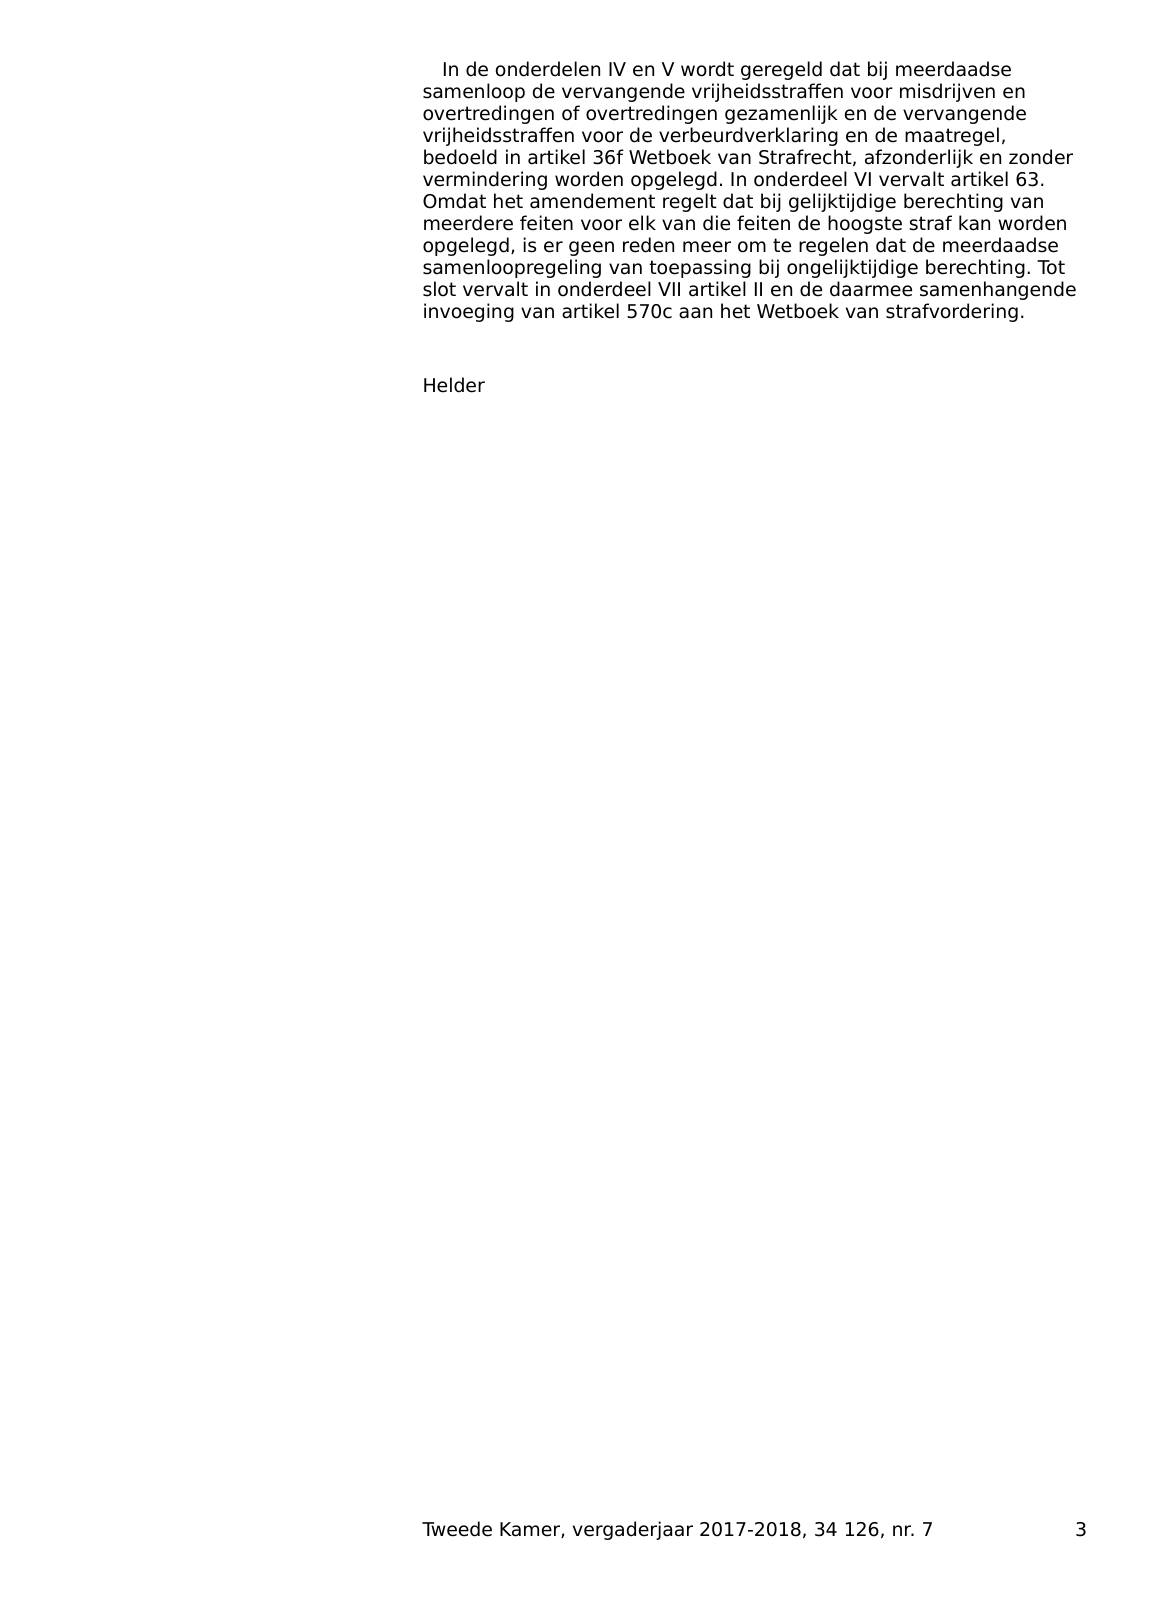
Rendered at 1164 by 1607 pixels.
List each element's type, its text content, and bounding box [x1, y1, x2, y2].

text Helder [422, 353, 1087, 397]
text In de onderdelen IV en V wordt geregeld dat bij meerdaadse samenloop de vervangende vrijheidsstraffen voor misdrijven en overtredingen of overtredingen gezamenlijk en de vervangende vrijheidsstraffen voor de verbeurdverklaring en de maatregel, bedoeld in artikel 36f Wetboek van Strafrecht, afzonderlijk en zonder vermindering worden opgelegd. In onderdeel VI vervalt artikel 63. Omdat het amendement regelt dat bij gelijktijdige berechting van meerdere feiten voor elk van die feiten de hoogste straf kan worden opgelegd, is er geen reden meer om te regelen dat de meerdaadse samenloopregeling van toepassing bij ongelijktijdige berechting. Tot slot vervalt in onderdeel VII artikel II en de daarmee samenhangende invoeging van artikel 570c aan het Wetboek van strafvordering. [422, 59, 1087, 323]
